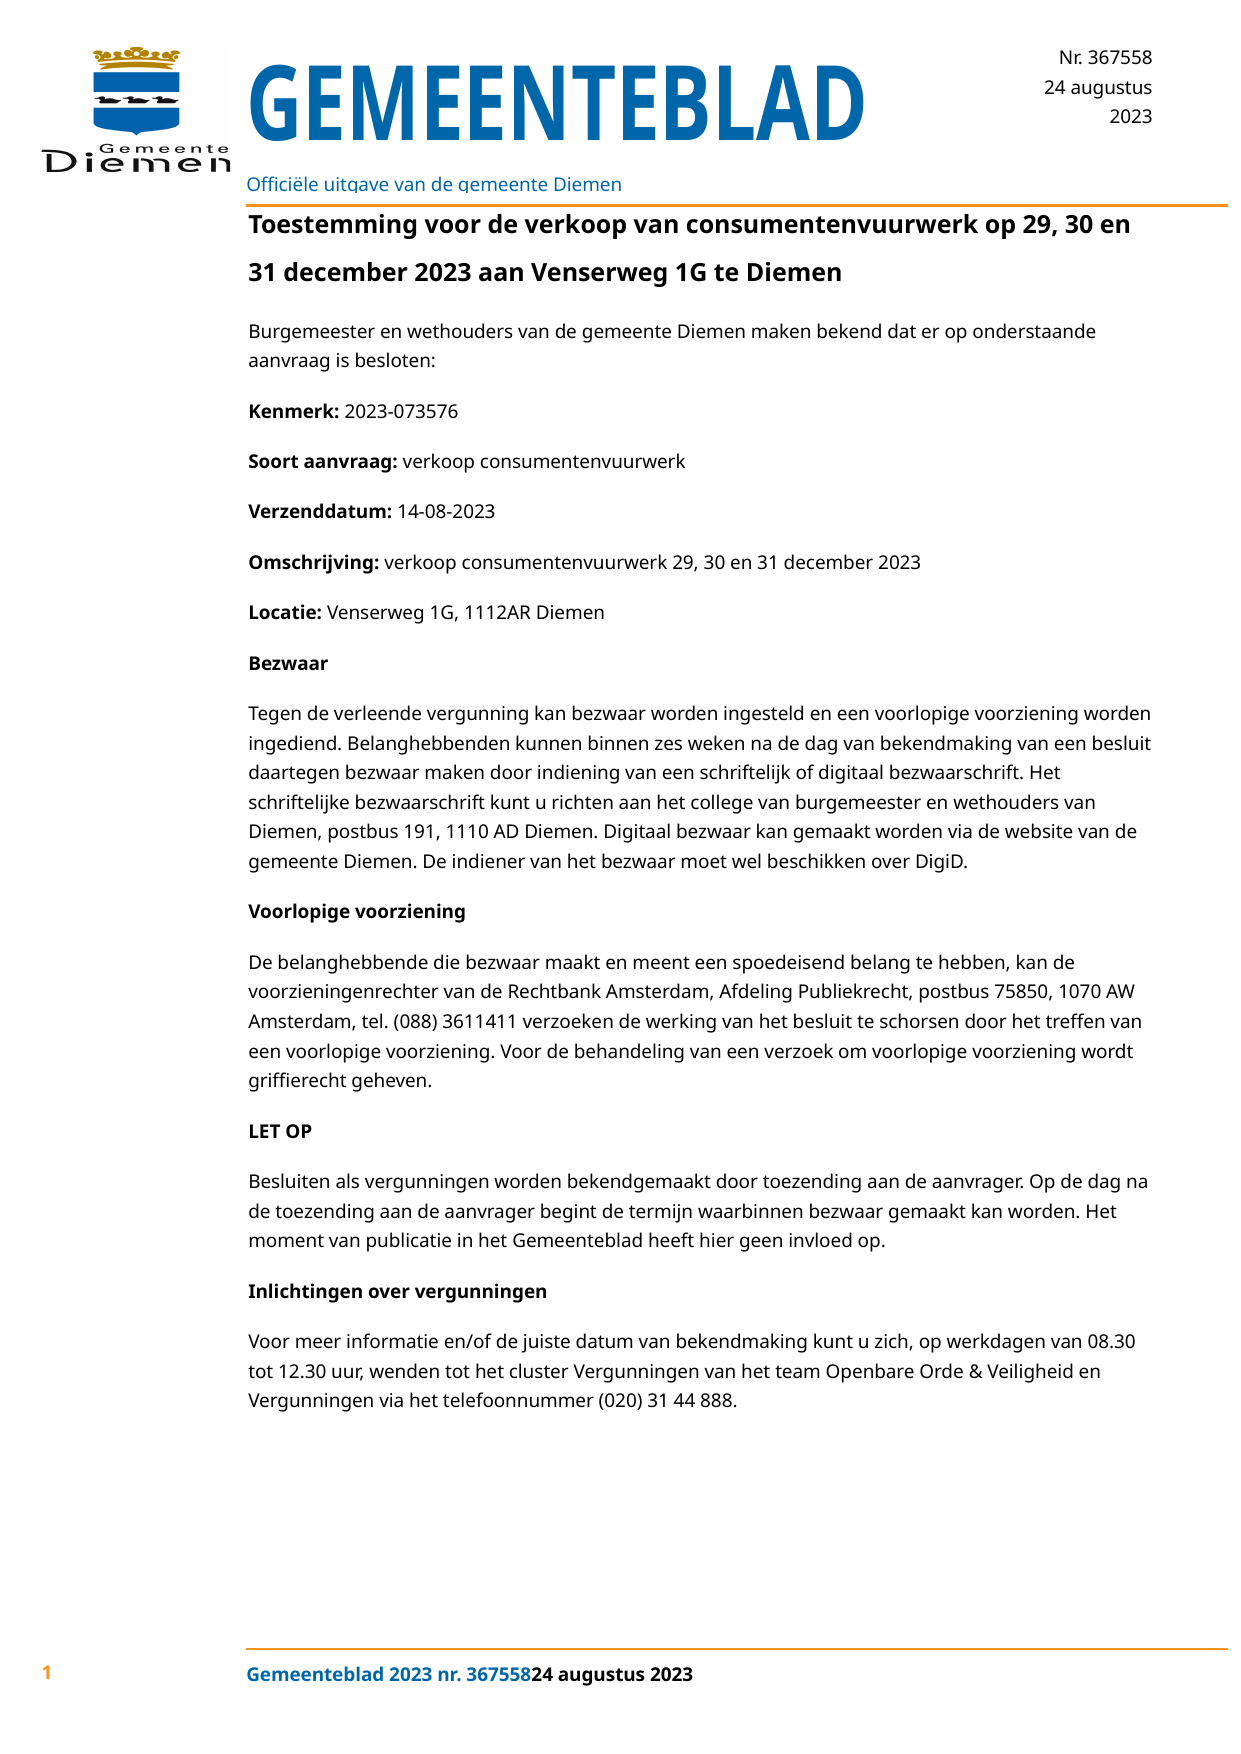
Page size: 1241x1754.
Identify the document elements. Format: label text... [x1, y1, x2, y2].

text Voor meer informatie en/of de juiste datum van bekendmaking kunt u zich, op werkdagen van 08.30 tot 12.30 uur, wenden tot het cluster Vergunningen van het team Openbare Orde & Veiligheid en Vergunningen via het telefoonnummer (020) 31 44 888. [248, 1328, 1152, 1413]
text Verzenddatum: 14-08-2023 [248, 499, 1152, 524]
text Burgemeester en wethouders van de gemeente Diemen maken bekend dat er op onderstaande aanvraag is besloten: [248, 318, 1152, 373]
text Omschrijving: verkoop consumentenvuurwerk 29, 30 en 31 december 2023 [248, 549, 1152, 575]
text Bezwaar [248, 650, 1152, 676]
text LET OP [248, 1118, 1152, 1144]
text Toestemming voor de verkoop van consumentenvuurwerk op 29, 30 en 31 december 2023 aan Venserweg 1G te Diemen [248, 207, 1152, 288]
text Kenmerk: 2023-073576 [248, 398, 1152, 424]
text Soort aanvraag: verkoop consumentenvuurwerk [248, 448, 1152, 474]
text Besluiten als vergunningen worden bekendgemaakt door toezending aan de aanvrager. Op de dag na de toezending aan de aanvrager begint de termijn waarbinnen bezwaar gemaakt kan worden. Het moment van publicatie in het Gemeenteblad heeft hier geen invloed op. [248, 1168, 1152, 1253]
text Tegen de verleende vergunning kan bezwaar worden ingesteld en een voorlopige voorziening worden ingediend. Belanghebbenden kunnen binnen zes weken na de dag van bekendmaking van een besluit daartegen bezwaar maken door indiening van een schriftelijk of digitaal bezwaarschrift. Het schriftelijke bezwaarschrift kunt u richten aan het college van burgemeester en wethouders van Diemen, postbus 191, 1110 AD Diemen. Digitaal bezwaar kan gemaakt worden via de website van de gemeente Diemen. De indiener van het bezwaar moet wel beschikken over DigiD. [248, 700, 1152, 874]
text Locatie: Venserweg 1G, 1112AR Diemen [248, 599, 1152, 625]
text De belanghebbende die bezwaar maakt en meent een spoedeisend belang te hebben, kan de voorzieningenrechter van de Rechtbank Amsterdam, Afdeling Publiekrecht, postbus 75850, 1070 AW Amsterdam, tel. (088) 3611411 verzoeken de werking van het besluit te schorsen door het treffen van een voorlopige voorziening. Voor de behandeling van een verzoek om voorlopige voorziening wordt griffierecht geheven. [248, 949, 1152, 1093]
text Inlichtingen over vergunningen [248, 1278, 1152, 1304]
picture [41, 47, 231, 172]
text Voorlopige voorziening [248, 899, 1152, 924]
